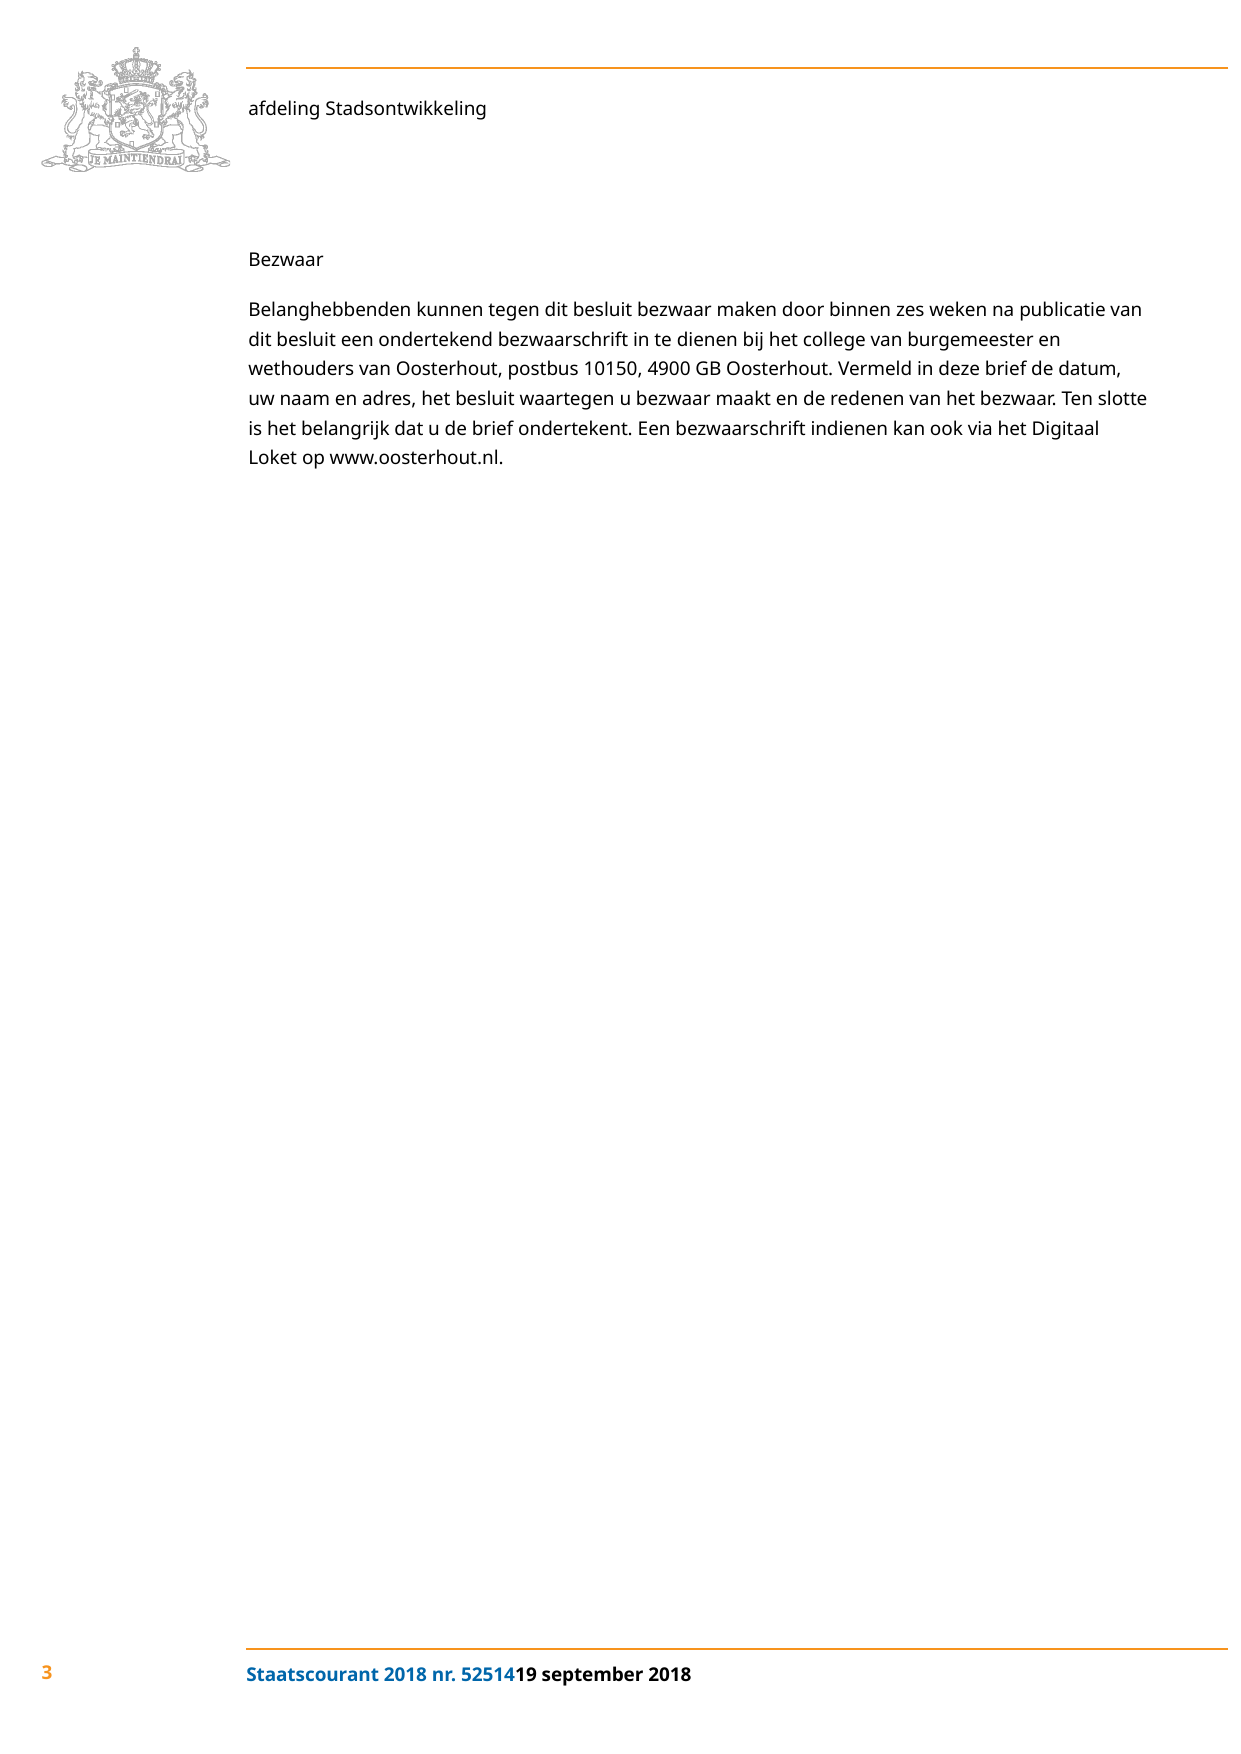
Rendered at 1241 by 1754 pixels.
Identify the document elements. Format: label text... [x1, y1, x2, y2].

picture [41, 47, 231, 172]
text afdeling Stadsontwikkeling [248, 95, 1152, 121]
text Belanghebbenden kunnen tegen dit besluit bezwaar maken door binnen zes weken na publicatie van dit besluit een ondertekend bezwaarschrift in te dienen bij het college van burgemeester en wethouders van Oosterhout, postbus 10150, 4900 GB Oosterhout. Vermeld in deze brief de datum, uw naam en adres, het besluit waartegen u bezwaar maakt en de redenen van het bezwaar. Ten slotte is het belangrijk dat u de brief ondertekent. Een bezwaarschrift indienen kan ook via het Digitaal Loket op www.oosterhout.nl. [248, 296, 1152, 470]
text Bezwaar [248, 246, 1152, 272]
